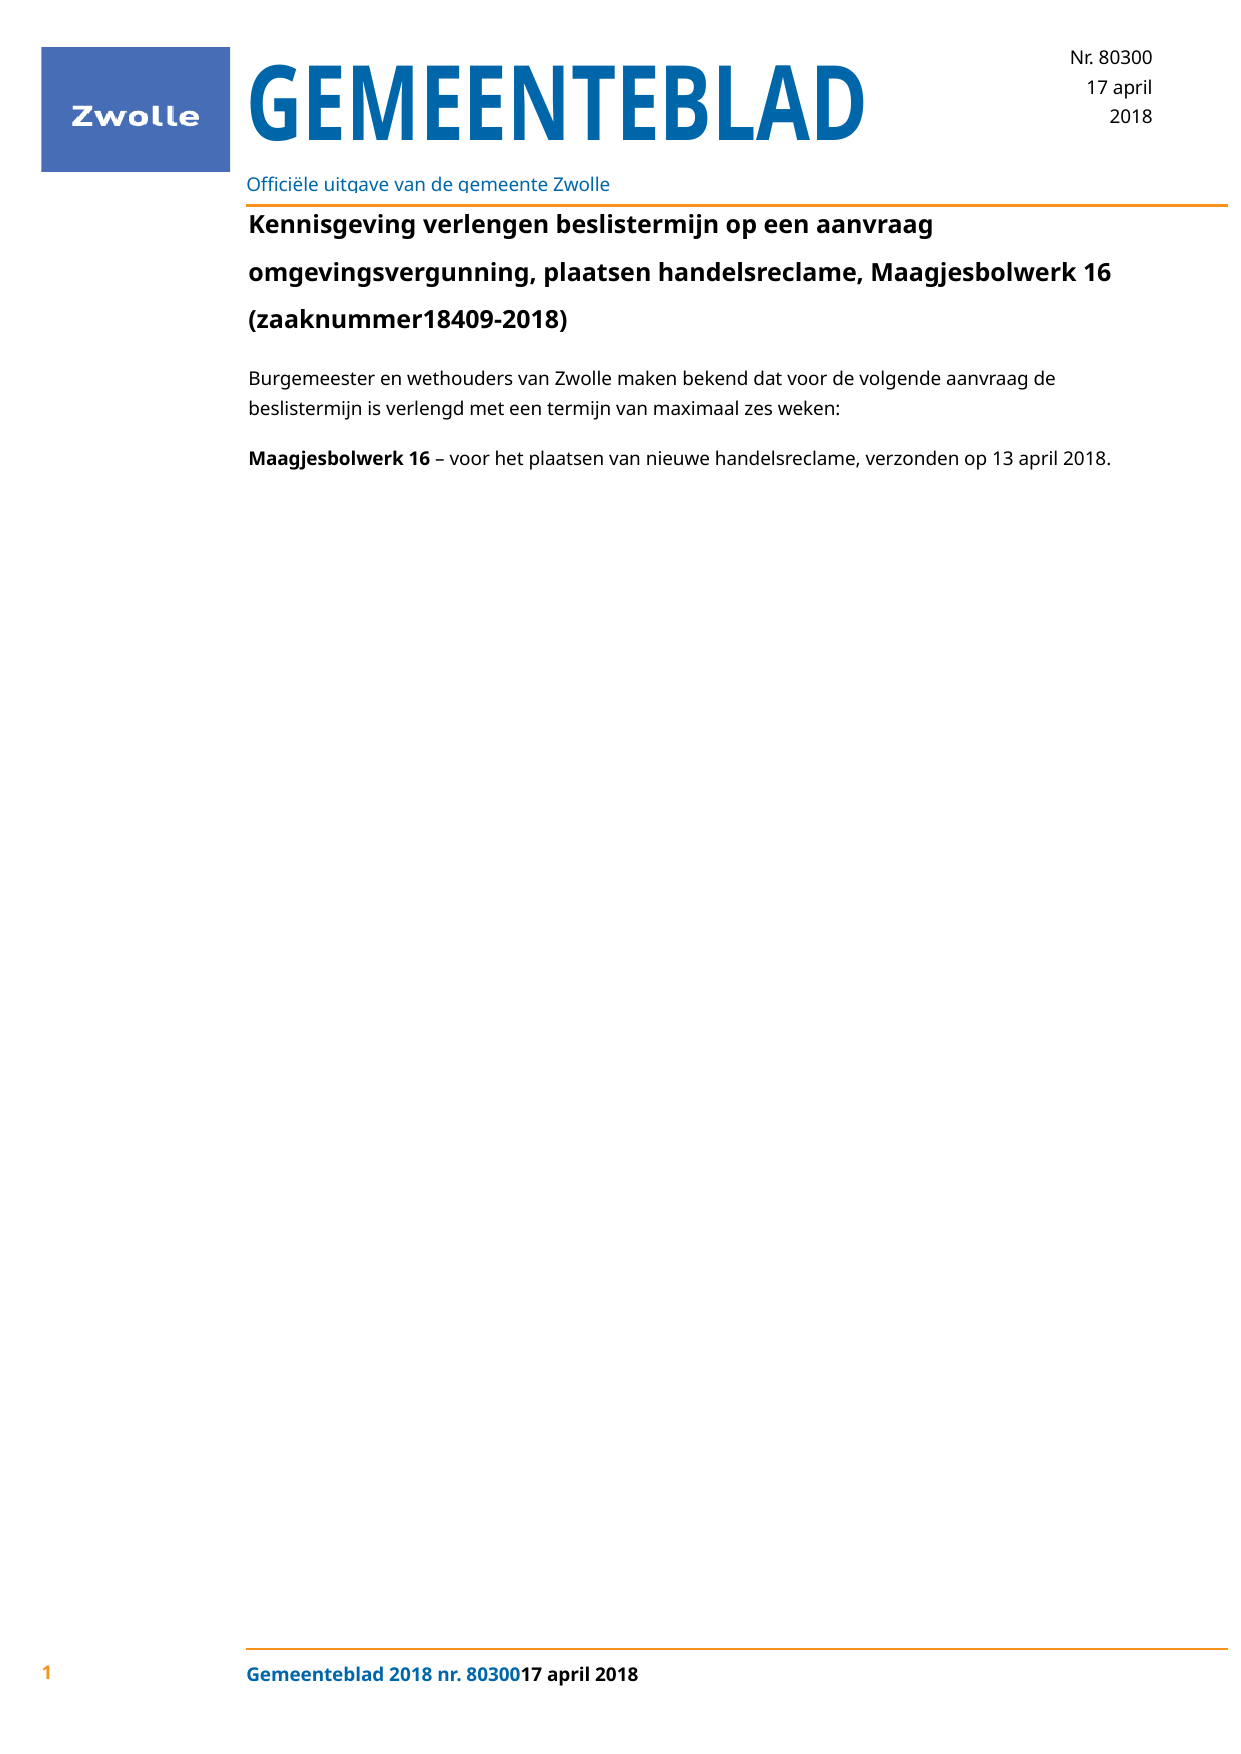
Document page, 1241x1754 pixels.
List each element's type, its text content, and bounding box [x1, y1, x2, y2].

text Maagjesbolwerk 16 – voor het plaatsen van nieuwe handelsreclame, verzonden op 13 april 2018. [248, 446, 1152, 471]
picture [41, 47, 231, 172]
text Kennisgeving verlengen beslistermijn op een aanvraag omgevingsvergunning, plaatsen handelsreclame, Maagjesbolwerk 16 (zaaknummer18409-2018) [248, 207, 1152, 336]
text Burgemeester en wethouders van Zwolle maken bekend dat voor de volgende aanvraag de beslistermijn is verlengd met een termijn van maximaal zes weken: [248, 366, 1152, 421]
